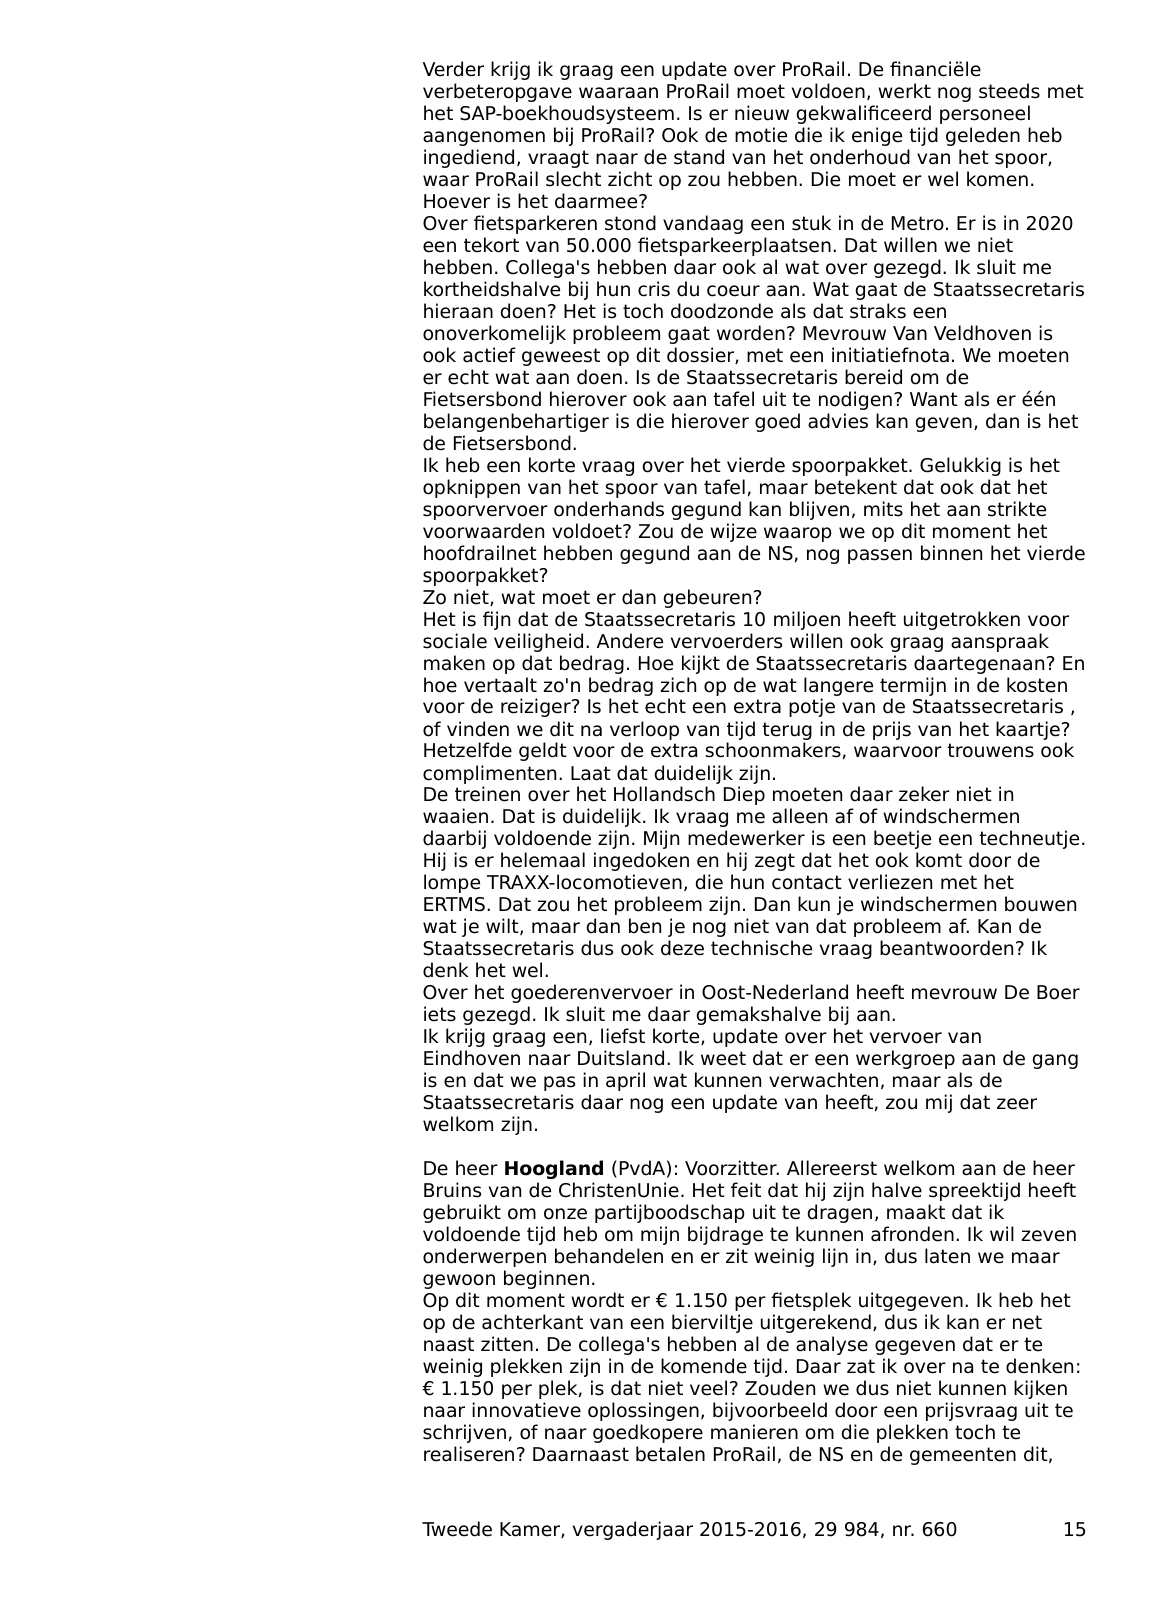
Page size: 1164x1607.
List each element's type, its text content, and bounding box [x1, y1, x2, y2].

text Ik krijg graag een, liefst korte, update over het vervoer van Eindhoven naar Duitsland. Ik weet dat er een werkgroep aan de gang is en dat we pas in april wat kunnen verwachten, maar als de Staatssecretaris daar nog een update van heeft, zou mij dat zeer welkom zijn. [422, 1026, 1087, 1136]
text Over fietsparkeren stond vandaag een stuk in de Metro. Er is in 2020 een tekort van 50.000 fietsparkeerplaatsen. Dat willen we niet hebben. Collega's hebben daar ook al wat over gezegd. Ik sluit me kortheidshalve bij hun cris du coeur aan. Wat gaat de Staatssecretaris hieraan doen? Het is toch doodzonde als dat straks een onoverkomelijk probleem gaat worden? Mevrouw Van Veldhoven is ook actief geweest op dit dossier, met een initiatiefnota. We moeten er echt wat aan doen. Is de Staatssecretaris bereid om de Fietsersbond hierover ook aan tafel uit te nodigen? Want als er één belangenbehartiger is die hierover goed advies kan geven, dan is het de Fietsersbond. [422, 213, 1087, 455]
text Over het goederenvervoer in Oost-Nederland heeft mevrouw De Boer iets gezegd. Ik sluit me daar gemakshalve bij aan. [422, 982, 1087, 1026]
text De treinen over het Hollandsch Diep moeten daar zeker niet in waaien. Dat is duidelijk. Ik vraag me alleen af of windschermen daarbij voldoende zijn. Mijn medewerker is een beetje een techneutje. Hij is er helemaal ingedoken en hij zegt dat het ook komt door de lompe TRAXX-locomotieven, die hun contact verliezen met het ERTMS. Dat zou het probleem zijn. Dan kun je windschermen bouwen wat je wilt, maar dan ben je nog niet van dat probleem af. Kan de Staatssecretaris dus ook deze technische vraag beantwoorden? Ik denk het wel. [422, 784, 1087, 982]
text Zo niet, wat moet er dan gebeuren? [422, 587, 1087, 608]
text Het is fijn dat de Staatssecretaris 10 miljoen heeft uitgetrokken voor sociale veiligheid. Andere vervoerders willen ook graag aanspraak maken op dat bedrag. Hoe kijkt de Staatssecretaris daartegenaan? En hoe vertaalt zo'n bedrag zich op de wat langere termijn in de kosten voor de reiziger? Is het echt een extra potje van de Staatssecretaris , of vinden we dit na verloop van tijd terug in de prijs van het kaartje? Hetzelfde geldt voor de extra schoonmakers, waarvoor trouwens ook complimenten. Laat dat duidelijk zijn. [422, 608, 1087, 784]
text De heer Hoogland (PvdA): Voorzitter. Allereerst welkom aan de heer Bruins van de ChristenUnie. Het feit dat hij zijn halve spreektijd heeft gebruikt om onze partijboodschap uit te dragen, maakt dat ik voldoende tijd heb om mijn bijdrage te kunnen afronden. Ik wil zeven onderwerpen behandelen en er zit weinig lijn in, dus laten we maar gewoon beginnen. [422, 1158, 1087, 1290]
text Verder krijg ik graag een update over ProRail. De financiële verbeteropgave waaraan ProRail moet voldoen, werkt nog steeds met het SAP-boekhoudsysteem. Is er nieuw gekwalificeerd personeel aangenomen bij ProRail? Ook de motie die ik enige tijd geleden heb ingediend, vraagt naar de stand van het onderhoud van het spoor, waar ProRail slecht zicht op zou hebben. Die moet er wel komen. Hoever is het daarmee? [422, 59, 1087, 213]
text Op dit moment wordt er € 1.150 per fietsplek uitgegeven. Ik heb het op de achterkant van een bierviltje uitgerekend, dus ik kan er net naast zitten. De collega's hebben al de analyse gegeven dat er te weinig plekken zijn in de komende tijd. Daar zat ik over na te denken: € 1.150 per plek, is dat niet veel? Zouden we dus niet kunnen kijken naar innovatieve oplossingen, bijvoorbeeld door een prijsvraag uit te schrijven, of naar goedkopere manieren om die plekken toch te realiseren? Daarnaast betalen ProRail, de NS en de gemeenten dit, [422, 1290, 1087, 1466]
text Ik heb een korte vraag over het vierde spoorpakket. Gelukkig is het opknippen van het spoor van tafel, maar betekent dat ook dat het spoorvervoer onderhands gegund kan blijven, mits het aan strikte voorwaarden voldoet? Zou de wijze waarop we op dit moment het hoofdrailnet hebben gegund aan de NS, nog passen binnen het vierde spoorpakket? [422, 455, 1087, 587]
